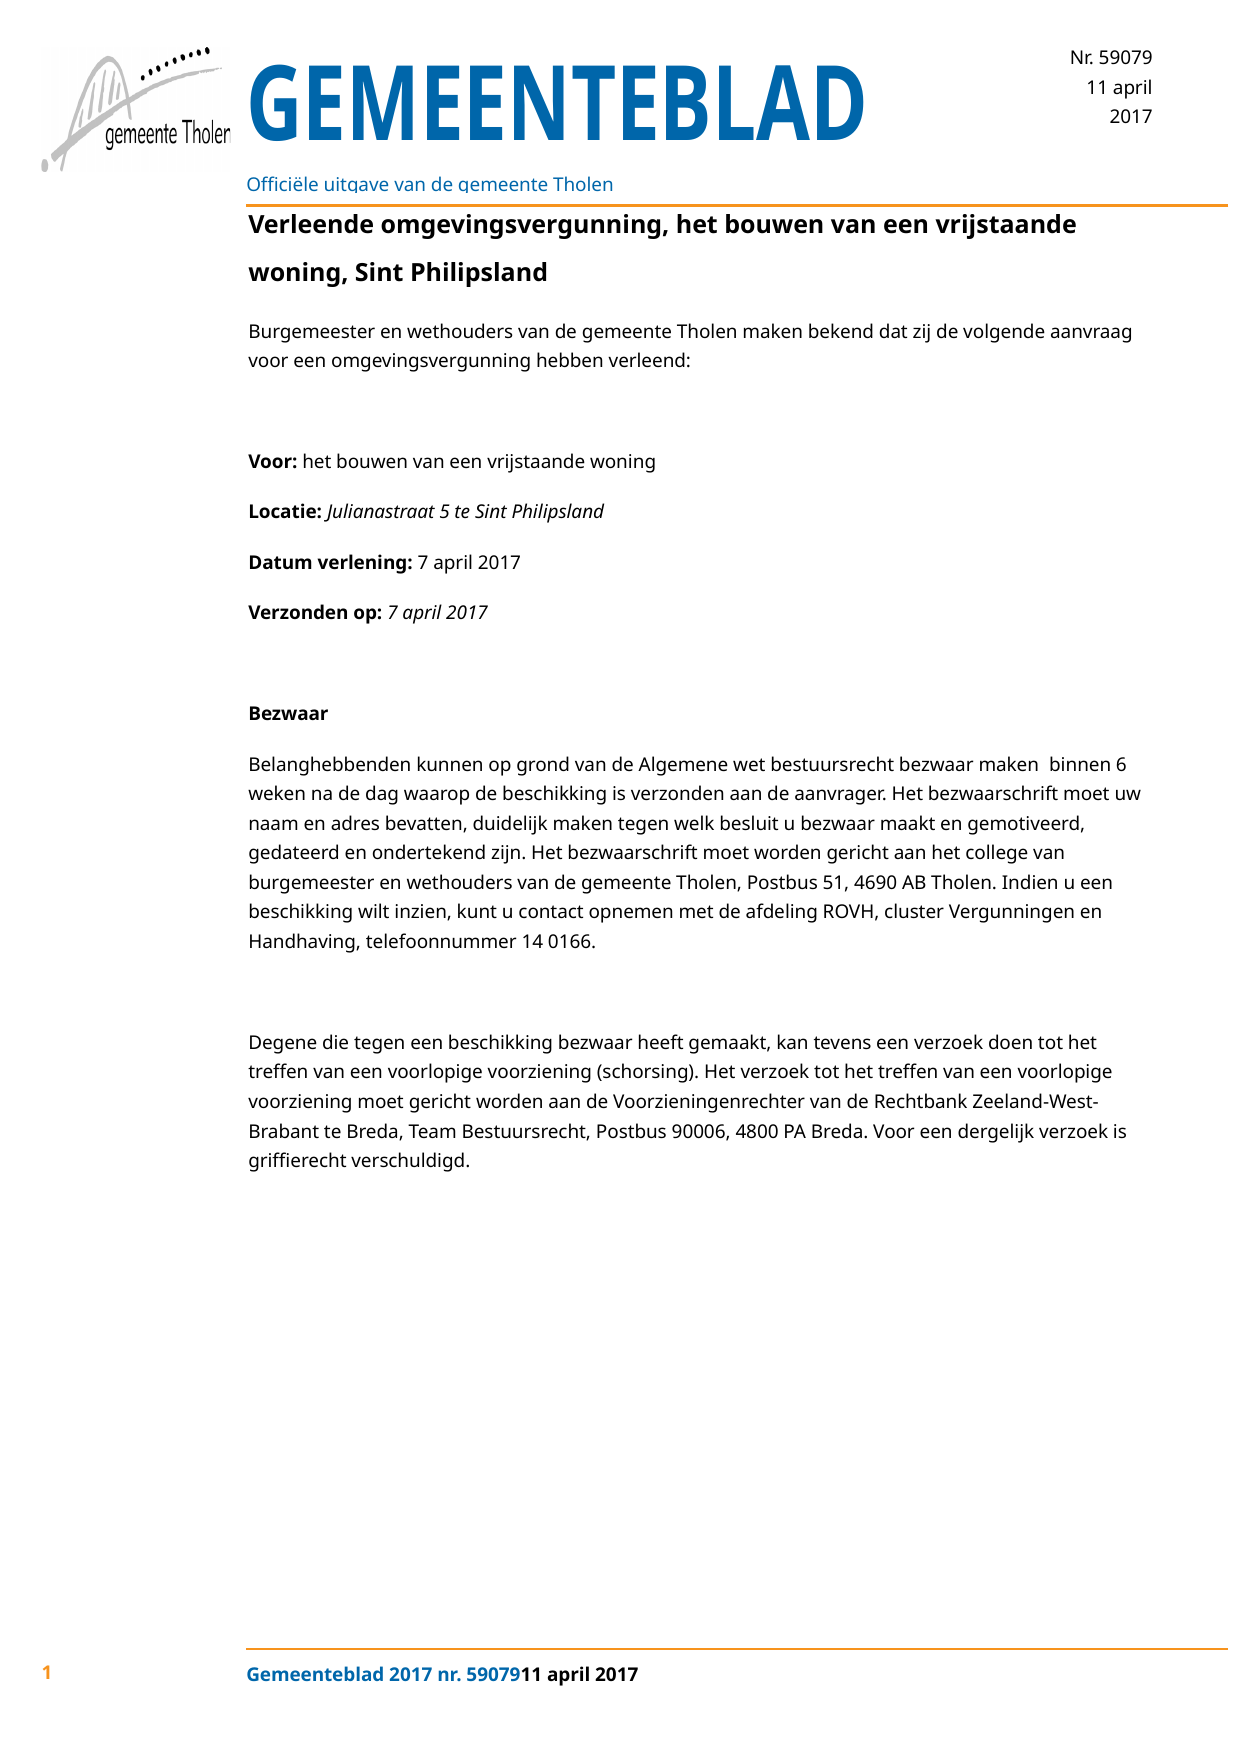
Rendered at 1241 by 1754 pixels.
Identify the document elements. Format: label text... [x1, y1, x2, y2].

text Locatie: Julianastraat 5 te Sint Philipsland [248, 499, 1152, 524]
text Bezwaar [248, 700, 1152, 726]
text Degene die tegen een beschikking bezwaar heeft gemaakt, kan tevens een verzoek doen tot het treffen van een voorlopige voorziening (schorsing). Het verzoek tot het treffen van een voorlopige voorziening moet gericht worden aan de Voorzieningenrechter van de Rechtbank Zeeland-West-Brabant te Breda, Team Bestuursrecht, Postbus 90006, 4800 PA Breda. Voor een dergelijk verzoek is griffierecht verschuldigd. [248, 1029, 1152, 1173]
text Datum verlening: 7 april 2017 [248, 549, 1152, 575]
text Verleende omgevingsvergunning, het bouwen van een vrijstaande woning, Sint Philipsland [248, 207, 1152, 288]
text Voor: het bouwen van een vrijstaande woning [248, 448, 1152, 474]
picture [41, 47, 231, 172]
text Burgemeester en wethouders van de gemeente Tholen maken bekend dat zij de volgende aanvraag voor een omgevingsvergunning hebben verleend: [248, 318, 1152, 373]
text Verzonden op: 7 april 2017 [248, 599, 1152, 625]
text Belanghebbenden kunnen op grond van de Algemene wet bestuursrecht bezwaar maken binnen 6 weken na de dag waarop de beschikking is verzonden aan de aanvrager. Het bezwaarschrift moet uw naam en adres bevatten, duidelijk maken tegen welk besluit u bezwaar maakt en gemotiveerd, gedateerd en ondertekend zijn. Het bezwaarschrift moet worden gericht aan het college van burgemeester en wethouders van de gemeente Tholen, Postbus 51, 4690 AB Tholen. Indien u een beschikking wilt inzien, kunt u contact opnemen met de afdeling ROVH, cluster Vergunningen en Handhaving, telefoonnummer 14 0166. [248, 751, 1152, 954]
